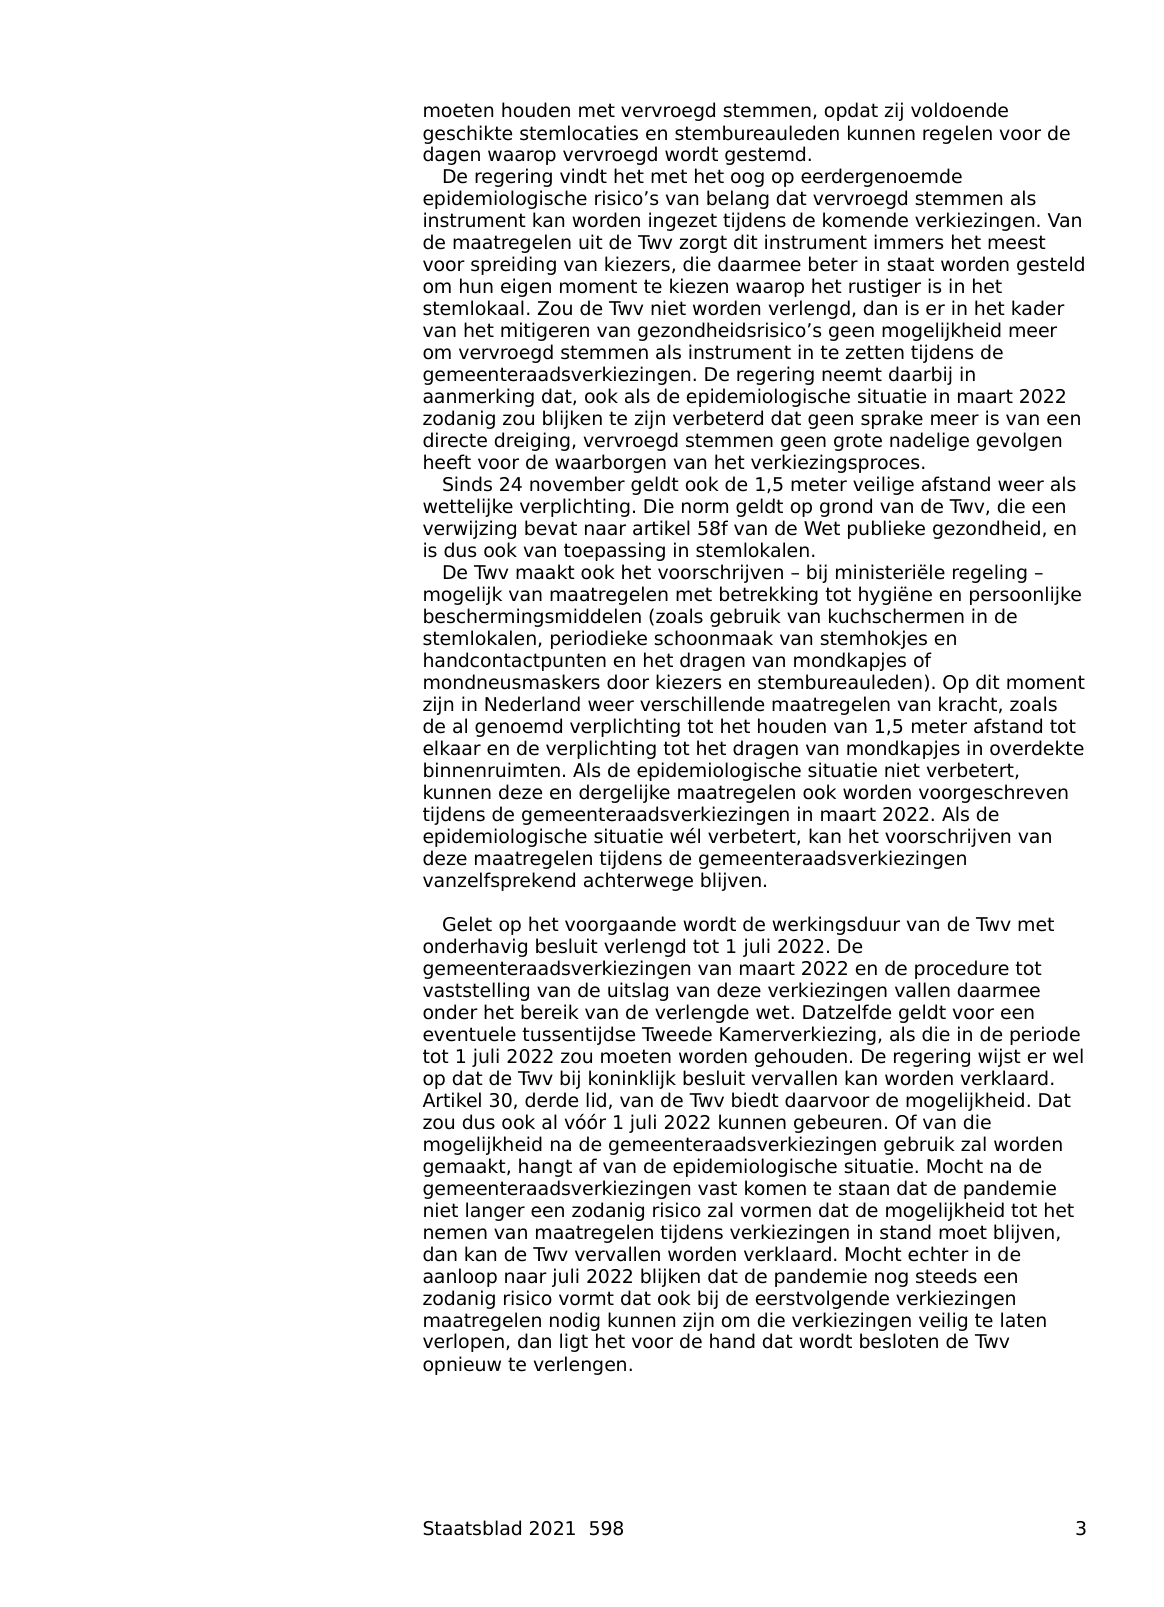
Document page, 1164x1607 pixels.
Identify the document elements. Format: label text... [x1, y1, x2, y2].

text moeten houden met vervroegd stemmen, opdat zij voldoende geschikte stemlocaties en stembureauleden kunnen regelen voor de dagen waarop vervroegd wordt gestemd. [422, 100, 1087, 166]
text De Twv maakt ook het voorschrijven – bij ministeriële regeling – mogelijk van maatregelen met betrekking tot hygiëne en persoonlijke beschermingsmiddelen (zoals gebruik van kuchschermen in de stemlokalen, periodieke schoonmaak van stemhokjes en handcontactpunten en het dragen van mondkapjes of mondneusmaskers door kiezers en stembureauleden). Op dit moment zijn in Nederland weer verschillende maatregelen van kracht, zoals de al genoemd verplichting tot het houden van 1,5 meter afstand tot elkaar en de verplichting tot het dragen van mondkapjes in overdekte binnenruimten. Als de epidemiologische situatie niet verbetert, kunnen deze en dergelijke maatregelen ook worden voorgeschreven tijdens de gemeenteraadsverkiezingen in maart 2022. Als de epidemiologische situatie wél verbetert, kan het voorschrijven van deze maatregelen tijdens de gemeenteraadsverkiezingen vanzelfsprekend achterwege blijven. [422, 562, 1087, 892]
text Gelet op het voorgaande wordt de werkingsduur van de Twv met onderhavig besluit verlengd tot 1 juli 2022. De gemeenteraadsverkiezingen van maart 2022 en de procedure tot vaststelling van de uitslag van deze verkiezingen vallen daarmee onder het bereik van de verlengde wet. Datzelfde geldt voor een eventuele tussentijdse Tweede Kamerverkiezing, als die in de periode tot 1 juli 2022 zou moeten worden gehouden. De regering wijst er wel op dat de Twv bij koninklijk besluit vervallen kan worden verklaard. Artikel 30, derde lid, van de Twv biedt daarvoor de mogelijkheid. Dat zou dus ook al vóór 1 juli 2022 kunnen gebeuren. Of van die mogelijkheid na de gemeenteraadsverkiezingen gebruik zal worden gemaakt, hangt af van de epidemiologische situatie. Mocht na de gemeenteraadsverkiezingen vast komen te staan dat de pandemie niet langer een zodanig risico zal vormen dat de mogelijkheid tot het nemen van maatregelen tijdens verkiezingen in stand moet blijven, dan kan de Twv vervallen worden verklaard. Mocht echter in de aanloop naar juli 2022 blijken dat de pandemie nog steeds een zodanig risico vormt dat ook bij de eerstvolgende verkiezingen maatregelen nodig kunnen zijn om die verkiezingen veilig te laten verlopen, dan ligt het voor de hand dat wordt besloten de Twv opnieuw te verlengen. [422, 914, 1087, 1375]
text Sinds 24 november geldt ook de 1,5 meter veilige afstand weer als wettelijke verplichting. Die norm geldt op grond van de Twv, die een verwijzing bevat naar artikel 58f van de Wet publieke gezondheid, en is dus ook van toepassing in stemlokalen. [422, 474, 1087, 562]
text De regering vindt het met het oog op eerdergenoemde epidemiologische risico’s van belang dat vervroegd stemmen als instrument kan worden ingezet tijdens de komende verkiezingen. Van de maatregelen uit de Twv zorgt dit instrument immers het meest voor spreiding van kiezers, die daarmee beter in staat worden gesteld om hun eigen moment te kiezen waarop het rustiger is in het stemlokaal. Zou de Twv niet worden verlengd, dan is er in het kader van het mitigeren van gezondheidsrisico’s geen mogelijkheid meer om vervroegd stemmen als instrument in te zetten tijdens de gemeenteraadsverkiezingen. De regering neemt daarbij in aanmerking dat, ook als de epidemiologische situatie in maart 2022 zodanig zou blijken te zijn verbeterd dat geen sprake meer is van een directe dreiging, vervroegd stemmen geen grote nadelige gevolgen heeft voor de waarborgen van het verkiezingsproces. [422, 166, 1087, 474]
